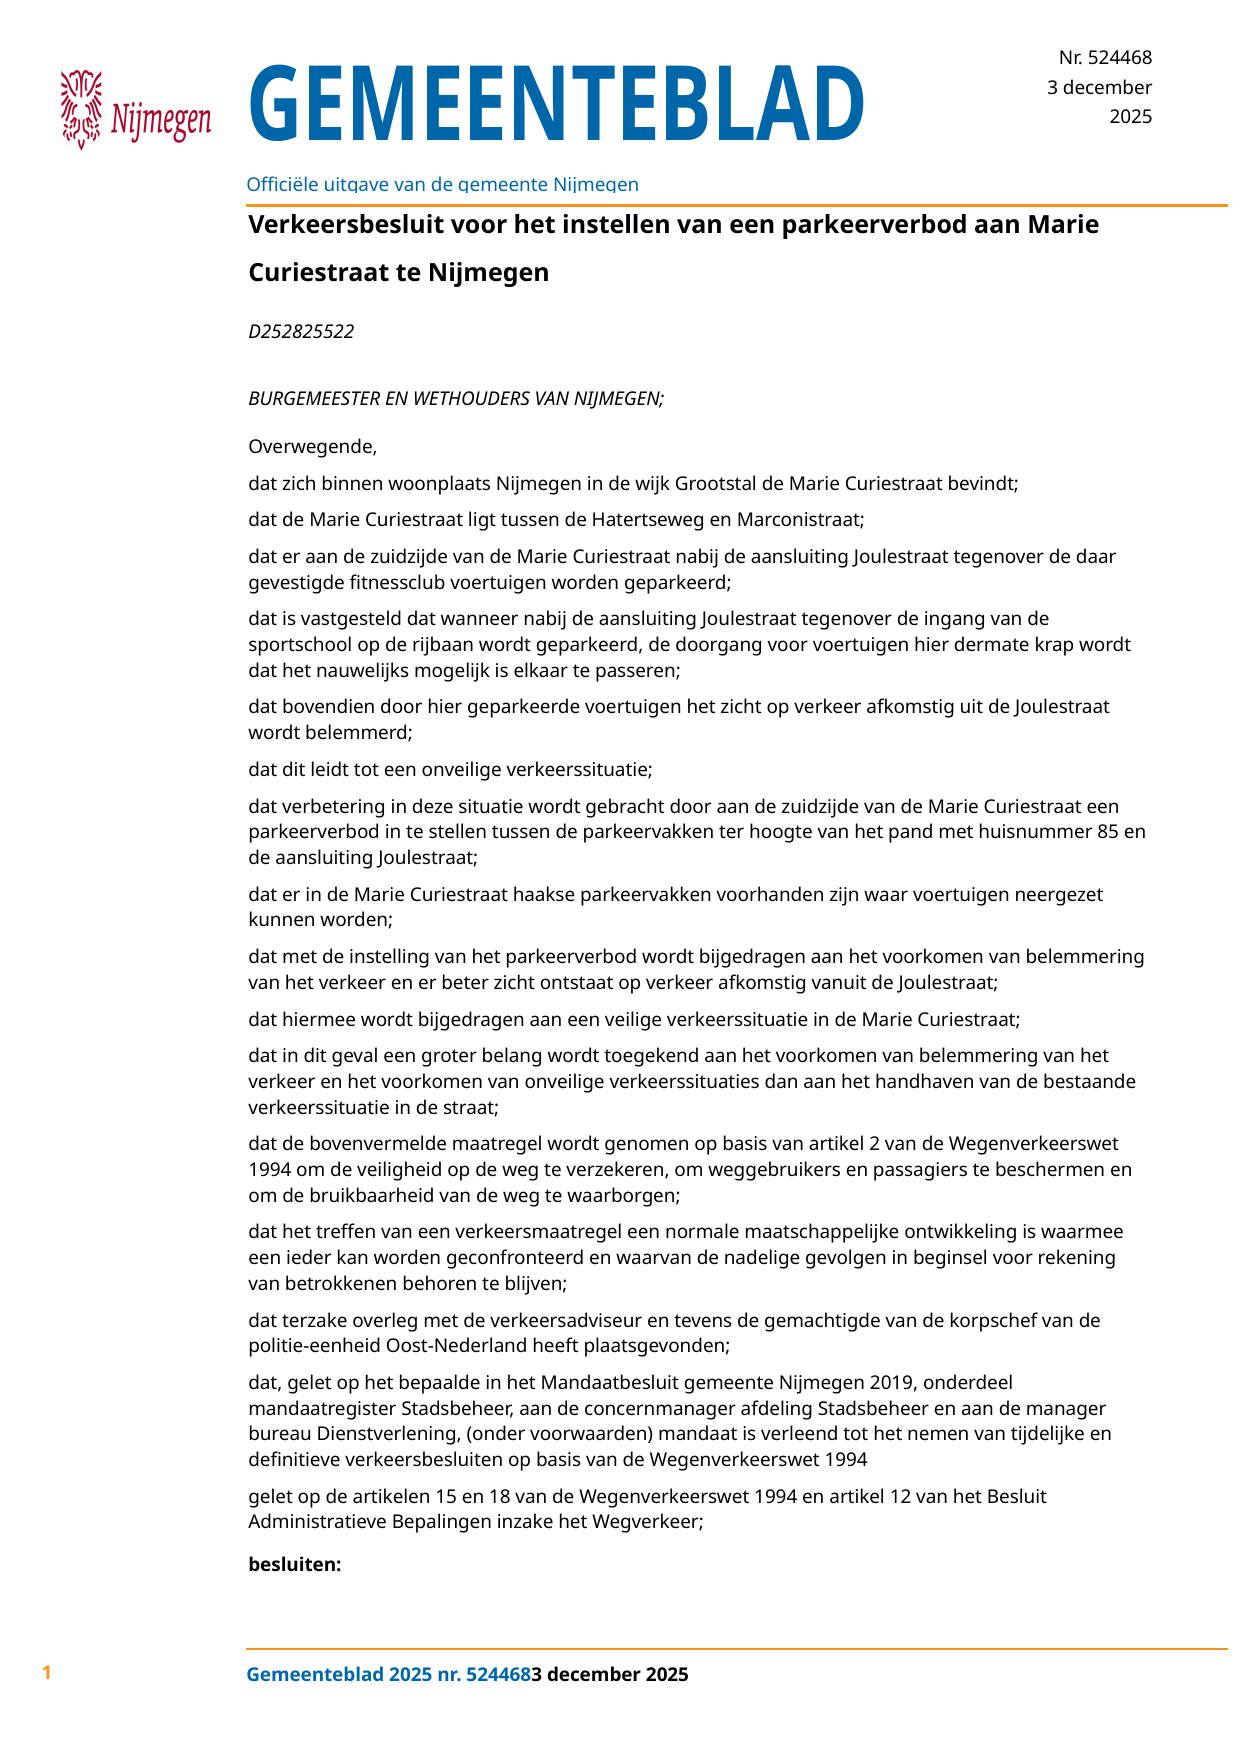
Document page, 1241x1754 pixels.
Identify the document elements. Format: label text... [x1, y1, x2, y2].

text dat er in de Marie Curiestraat haakse parkeervakken voorhanden zijn waar voertuigen neergezet kunnen worden; [248, 881, 1152, 932]
text dat is vastgesteld dat wanneer nabij de aansluiting Joulestraat tegenover de ingang van de sportschool op de rijbaan wordt geparkeerd, de doorgang voor voertuigen hier dermate krap wordt dat het nauwelijks mogelijk is elkaar te passeren; [248, 606, 1152, 683]
text besluiten: [248, 1551, 1152, 1576]
text dat er aan de zuidzijde van de Marie Curiestraat nabij de aansluiting Joulestraat tegenover de daar gevestigde fitnessclub voertuigen worden geparkeerd; [248, 543, 1152, 595]
text BURGEMEESTER EN WETHOUDERS VAN NIJMEGEN; [248, 386, 1152, 411]
text dat terzake overleg met de verkeersadviseur en tevens de gemachtigde van de korpschef van de politie-eenheid Oost-Nederland heeft plaatsgevonden; [248, 1307, 1152, 1358]
text dat dit leidt tot een onveilige verkeerssituatie; [248, 756, 1152, 782]
text dat de bovenvermelde maatregel wordt genomen op basis van artikel 2 van de Wegenverkeerswet 1994 om de veiligheid op de weg te verzekeren, om weggebruikers en passagiers te beschermen en om de bruikbaarheid van de weg te waarborgen; [248, 1131, 1152, 1208]
text Overwegende, [248, 433, 1152, 459]
text dat met de instelling van het parkeerverbod wordt bijgedragen aan het voorkomen van belemmering van het verkeer en er beter zicht ontstaat op verkeer afkomstig vanuit de Joulestraat; [248, 943, 1152, 995]
text dat het treffen van een verkeersmaatregel een normale maatschappelijke ontwikkeling is waarmee een ieder kan worden geconfronteerd en waarvan de nadelige gevolgen in beginsel voor rekening van betrokkenen behoren te blijven; [248, 1219, 1152, 1296]
text dat hiermee wordt bijgedragen aan een veilige verkeerssituatie in de Marie Curiestraat; [248, 1006, 1152, 1031]
text D252825522 [248, 318, 1152, 344]
text Verkeersbesluit voor het instellen van een parkeerverbod aan Marie Curiestraat te Nijmegen [248, 207, 1152, 288]
picture [41, 47, 231, 172]
text dat bovendien door hier geparkeerde voertuigen het zicht op verkeer afkomstig uit de Joulestraat wordt belemmerd; [248, 694, 1152, 745]
text gelet op de artikelen 15 en 18 van de Wegenverkeerswet 1994 en artikel 12 van het Besluit Administratieve Bepalingen inzake het Wegverkeer; [248, 1483, 1152, 1534]
text dat zich binnen woonplaats Nijmegen in de wijk Grootstal de Marie Curiestraat bevindt; [248, 470, 1152, 496]
text dat de Marie Curiestraat ligt tussen de Hatertseweg en Marconistraat; [248, 507, 1152, 532]
text dat in dit geval een groter belang wordt toegekend aan het voorkomen van belemmering van het verkeer en het voorkomen van onveilige verkeerssituaties dan aan het handhaven van de bestaande verkeerssituatie in de straat; [248, 1042, 1152, 1119]
text dat verbetering in deze situatie wordt gebracht door aan de zuidzijde van de Marie Curiestraat een parkeerverbod in te stellen tussen de parkeervakken ter hoogte van het pand met huisnummer 85 en de aansluiting Joulestraat; [248, 793, 1152, 870]
text dat, gelet op het bepaalde in het Mandaatbesluit gemeente Nijmegen 2019, onderdeel mandaatregister Stadsbeheer, aan de concernmanager afdeling Stadsbeheer en aan de manager bureau Dienstverlening, (onder voorwaarden) mandaat is verleend tot het nemen van tijdelijke en definitieve verkeersbesluiten op basis van de Wegenverkeerswet 1994 [248, 1369, 1152, 1472]
